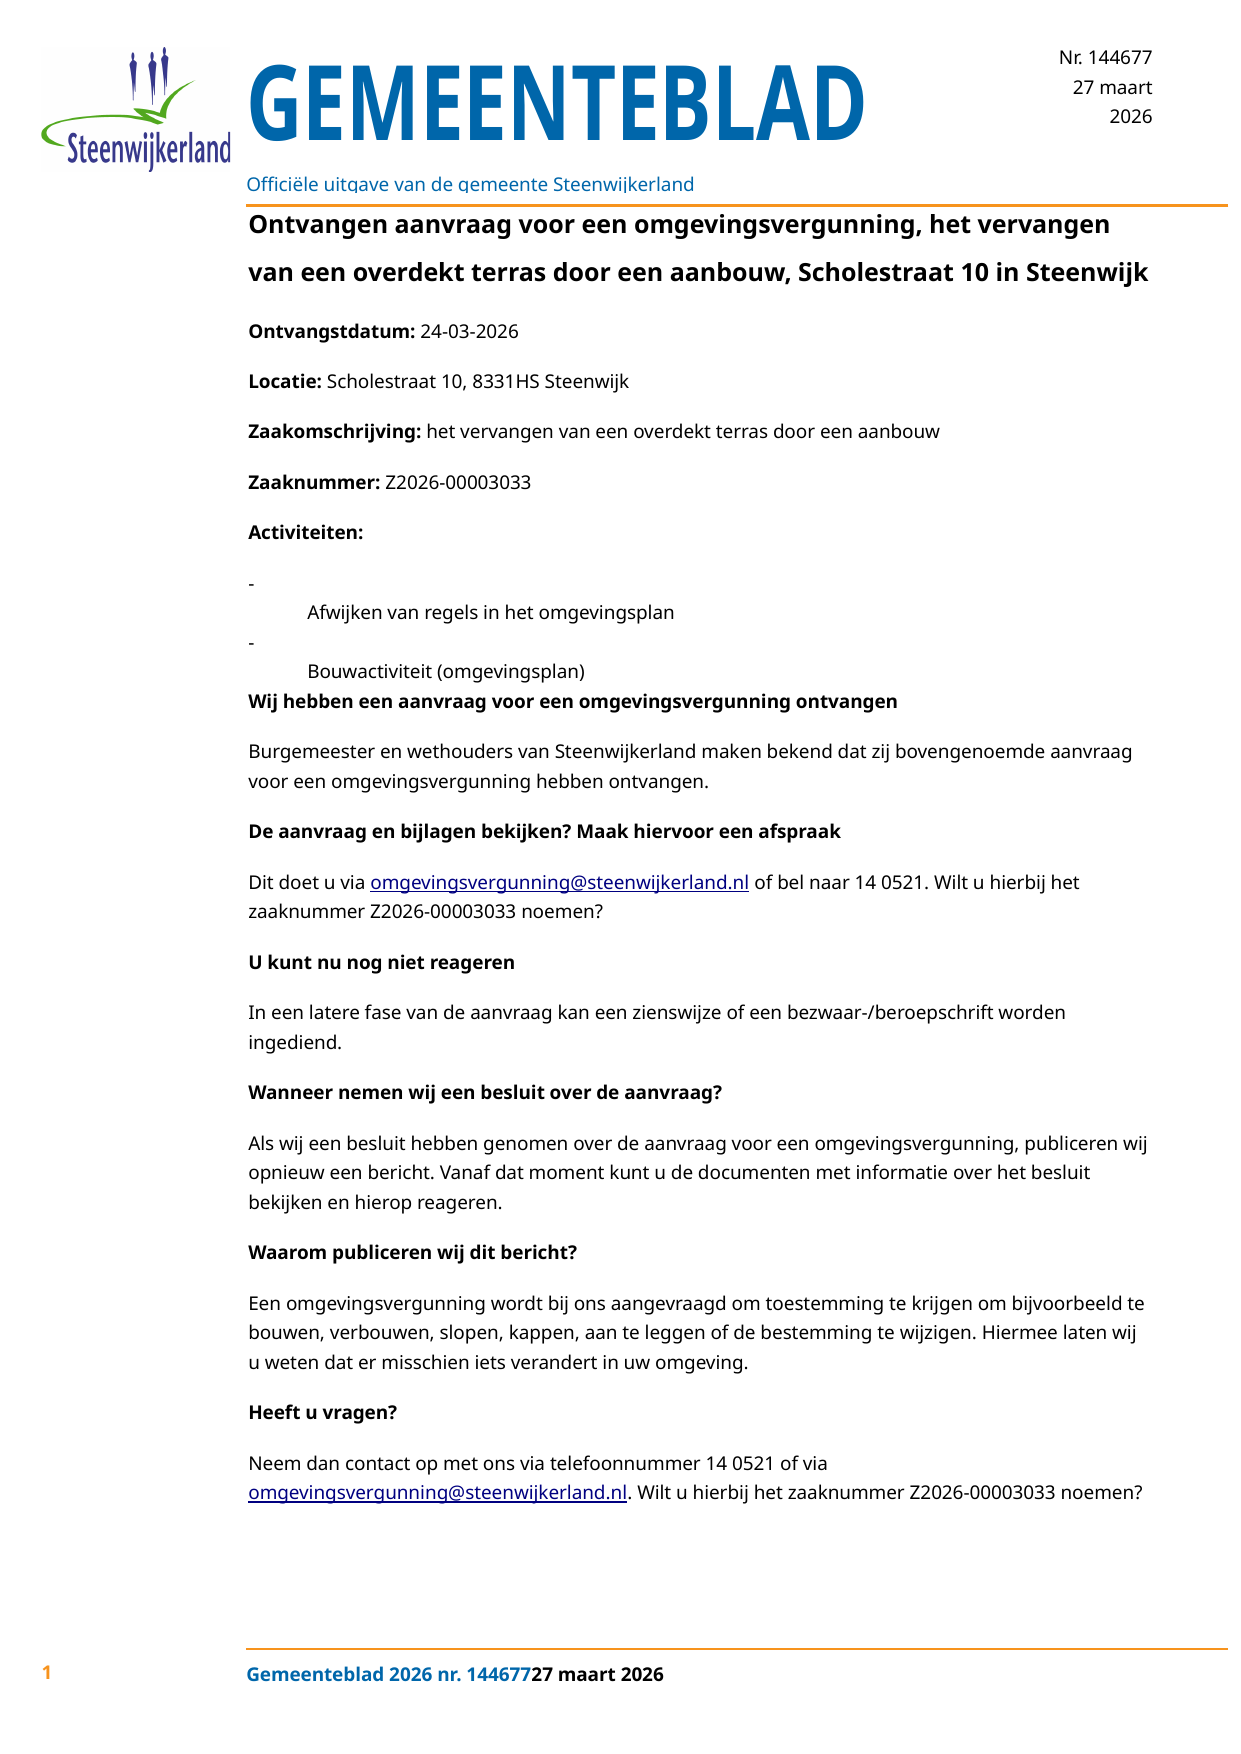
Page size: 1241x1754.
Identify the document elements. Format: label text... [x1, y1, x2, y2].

text Heeft u vragen? [248, 1399, 1152, 1425]
picture [41, 47, 231, 172]
text Zaaknummer: Z2026-00003033 [248, 469, 1152, 495]
text U kunt nu nog niet reageren [248, 949, 1152, 975]
text Zaakomschrijving: het vervangen van een overdekt terras door een aanbouw [248, 419, 1152, 444]
text Locatie: Scholestraat 10, 8331HS Steenwijk [248, 368, 1152, 394]
text Ontvangen aanvraag voor een omgevingsvergunning, het vervangen van een overdekt terras door een aanbouw, Scholestraat 10 in Steenwijk [248, 207, 1152, 288]
list Bouwactiviteit (omgevingsplan) [248, 659, 1152, 684]
text Wanneer nemen wij een besluit over de aanvraag? [248, 1079, 1152, 1105]
text Dit doet u via omgevingsvergunning@steenwijkerland.nl of bel naar 14 0521. Wilt u hierbij het zaaknummer Z2026-00003033 noemen? [248, 869, 1152, 924]
text Neem dan contact op met ons via telefoonnummer 14 0521 of via omgevingsvergunning@steenwijkerland.nl. Wilt u hierbij het zaaknummer Z2026-00003033 noemen? [248, 1450, 1152, 1505]
list Afwijken van regels in het omgevingsplan [248, 599, 1152, 625]
text Als wij een besluit hebben genomen over de aanvraag voor een omgevingsvergunning, publiceren wij opnieuw een bericht. Vanaf dat moment kunt u de documenten met informatie over het besluit bekijken en hierop reageren. [248, 1130, 1152, 1215]
text Activiteiten: [248, 519, 1152, 545]
text Waarom publiceren wij dit bericht? [248, 1239, 1152, 1265]
text De aanvraag en bijlagen bekijken? Maak hiervoor een afspraak [248, 819, 1152, 844]
text Burgemeester en wethouders van Steenwijkerland maken bekend dat zij bovengenoemde aanvraag voor een omgevingsvergunning hebben ontvangen. [248, 739, 1152, 794]
text Wij hebben een aanvraag voor een omgevingsvergunning ontvangen [248, 688, 1152, 714]
text Een omgevingsvergunning wordt bij ons aangevraagd om toestemming te krijgen om bijvoorbeeld te bouwen, verbouwen, slopen, kappen, aan te leggen of de bestemming te wijzigen. Hiermee laten wij u weten dat er misschien iets verandert in uw omgeving. [248, 1290, 1152, 1375]
text In een latere fase van de aanvraag kan een zienswijze of een bezwaar-/beroepschrift worden ingediend. [248, 999, 1152, 1055]
text Ontvangstdatum: 24-03-2026 [248, 318, 1152, 344]
